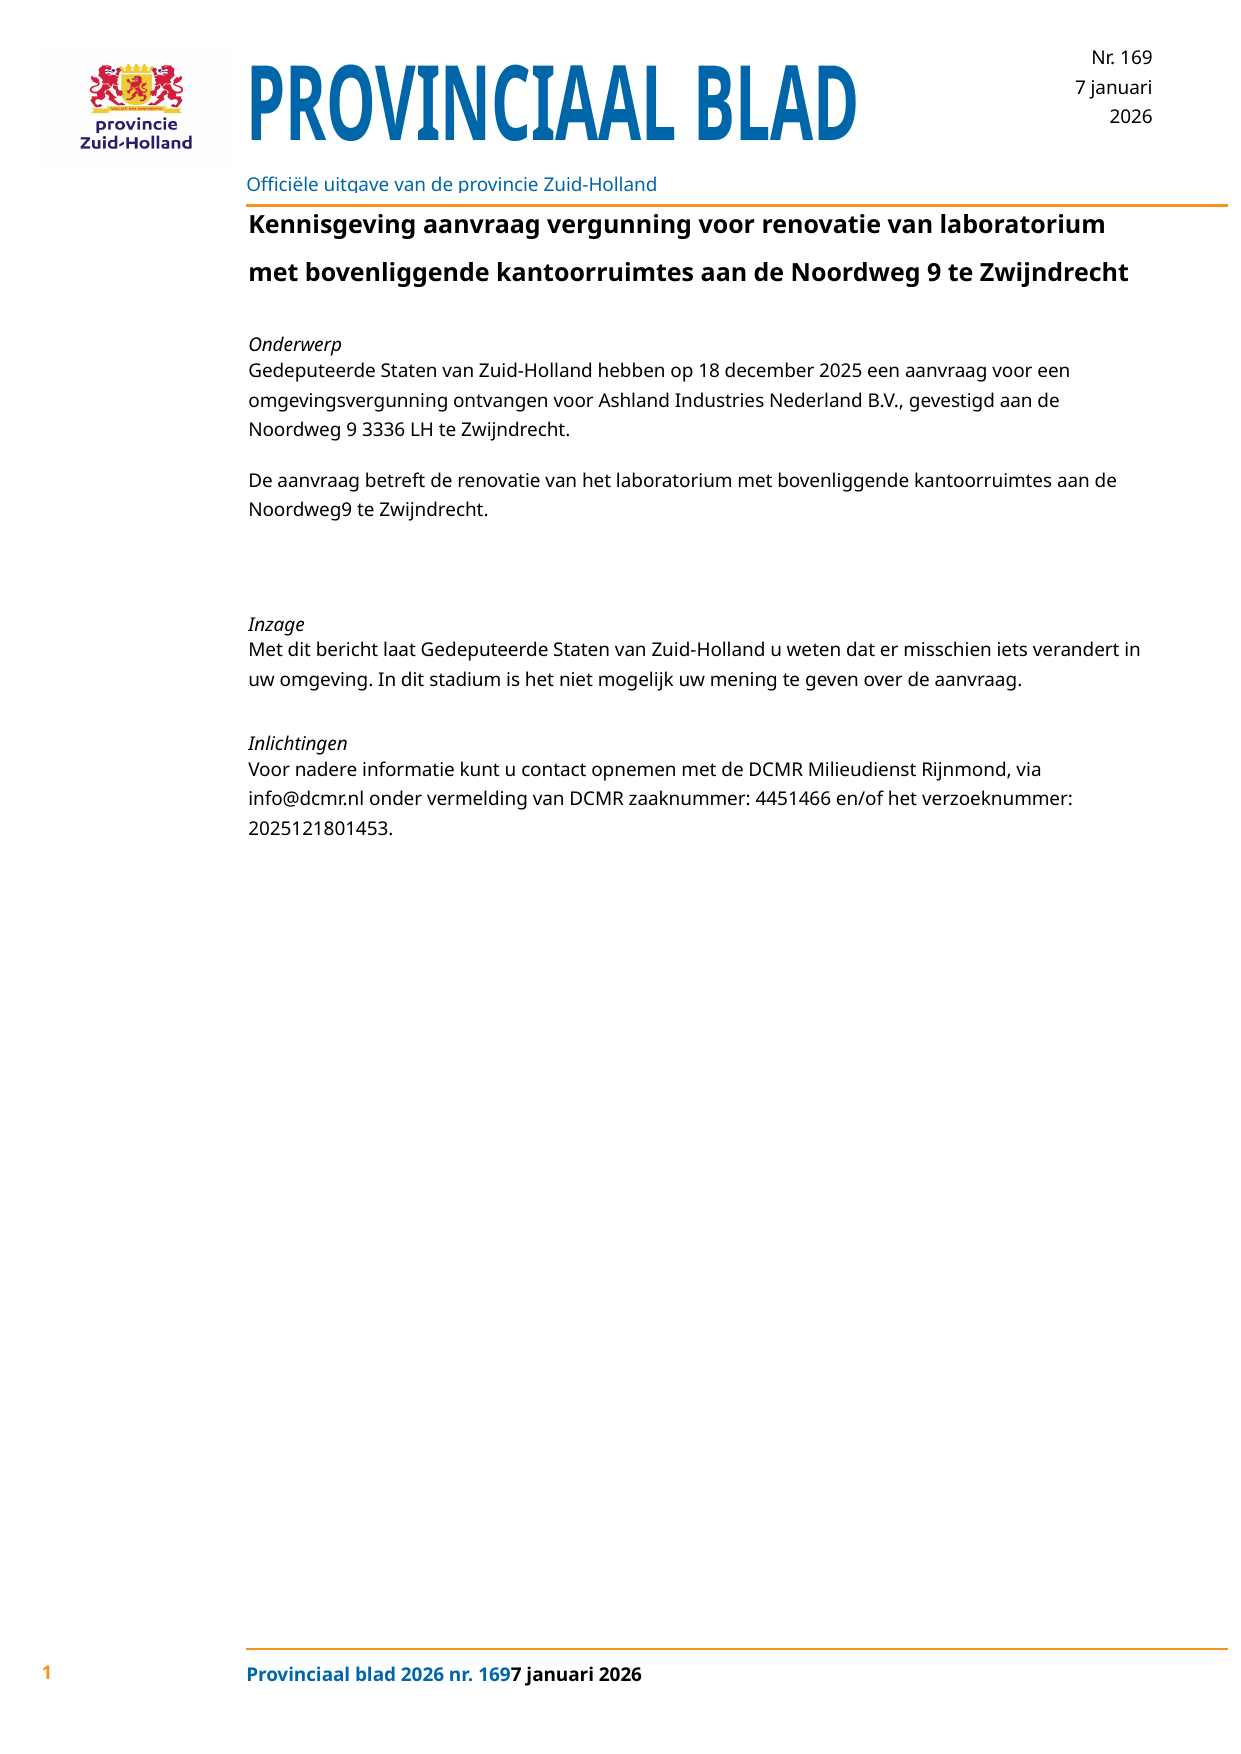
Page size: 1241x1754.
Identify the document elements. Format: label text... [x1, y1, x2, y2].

text Kennisgeving aanvraag vergunning voor renovatie van laboratorium met bovenliggende kantoorruimtes aan de Noordweg 9 te Zwijndrecht [248, 207, 1152, 288]
text Gedeputeerde Staten van Zuid-Holland hebben op 18 december 2025 een aanvraag voor een omgevingsvergunning ontvangen voor Ashland Industries Nederland B.V., gevestigd aan de Noordweg 9 3336 LH te Zwijndrecht. [248, 357, 1152, 442]
text De aanvraag betreft de renovatie van het laboratorium met bovenliggende kantoorruimtes aan de Noordweg9 te Zwijndrecht. [248, 467, 1152, 522]
picture [41, 47, 231, 172]
text Onderwerp [248, 331, 1152, 357]
text Inzage [248, 611, 1152, 636]
text Voor nadere informatie kunt u contact opnemen met de DCMR Milieudienst Rijnmond, via info@dcmr.nl onder vermelding van DCMR zaaknummer: 4451466 en/of het verzoeknummer: 2025121801453. [248, 756, 1152, 841]
text Inlichtingen [248, 730, 1152, 756]
text Met dit bericht laat Gedeputeerde Staten van Zuid-Holland u weten dat er misschien iets verandert in uw omgeving. In dit stadium is het niet mogelijk uw mening te geven over de aanvraag. [248, 636, 1152, 692]
